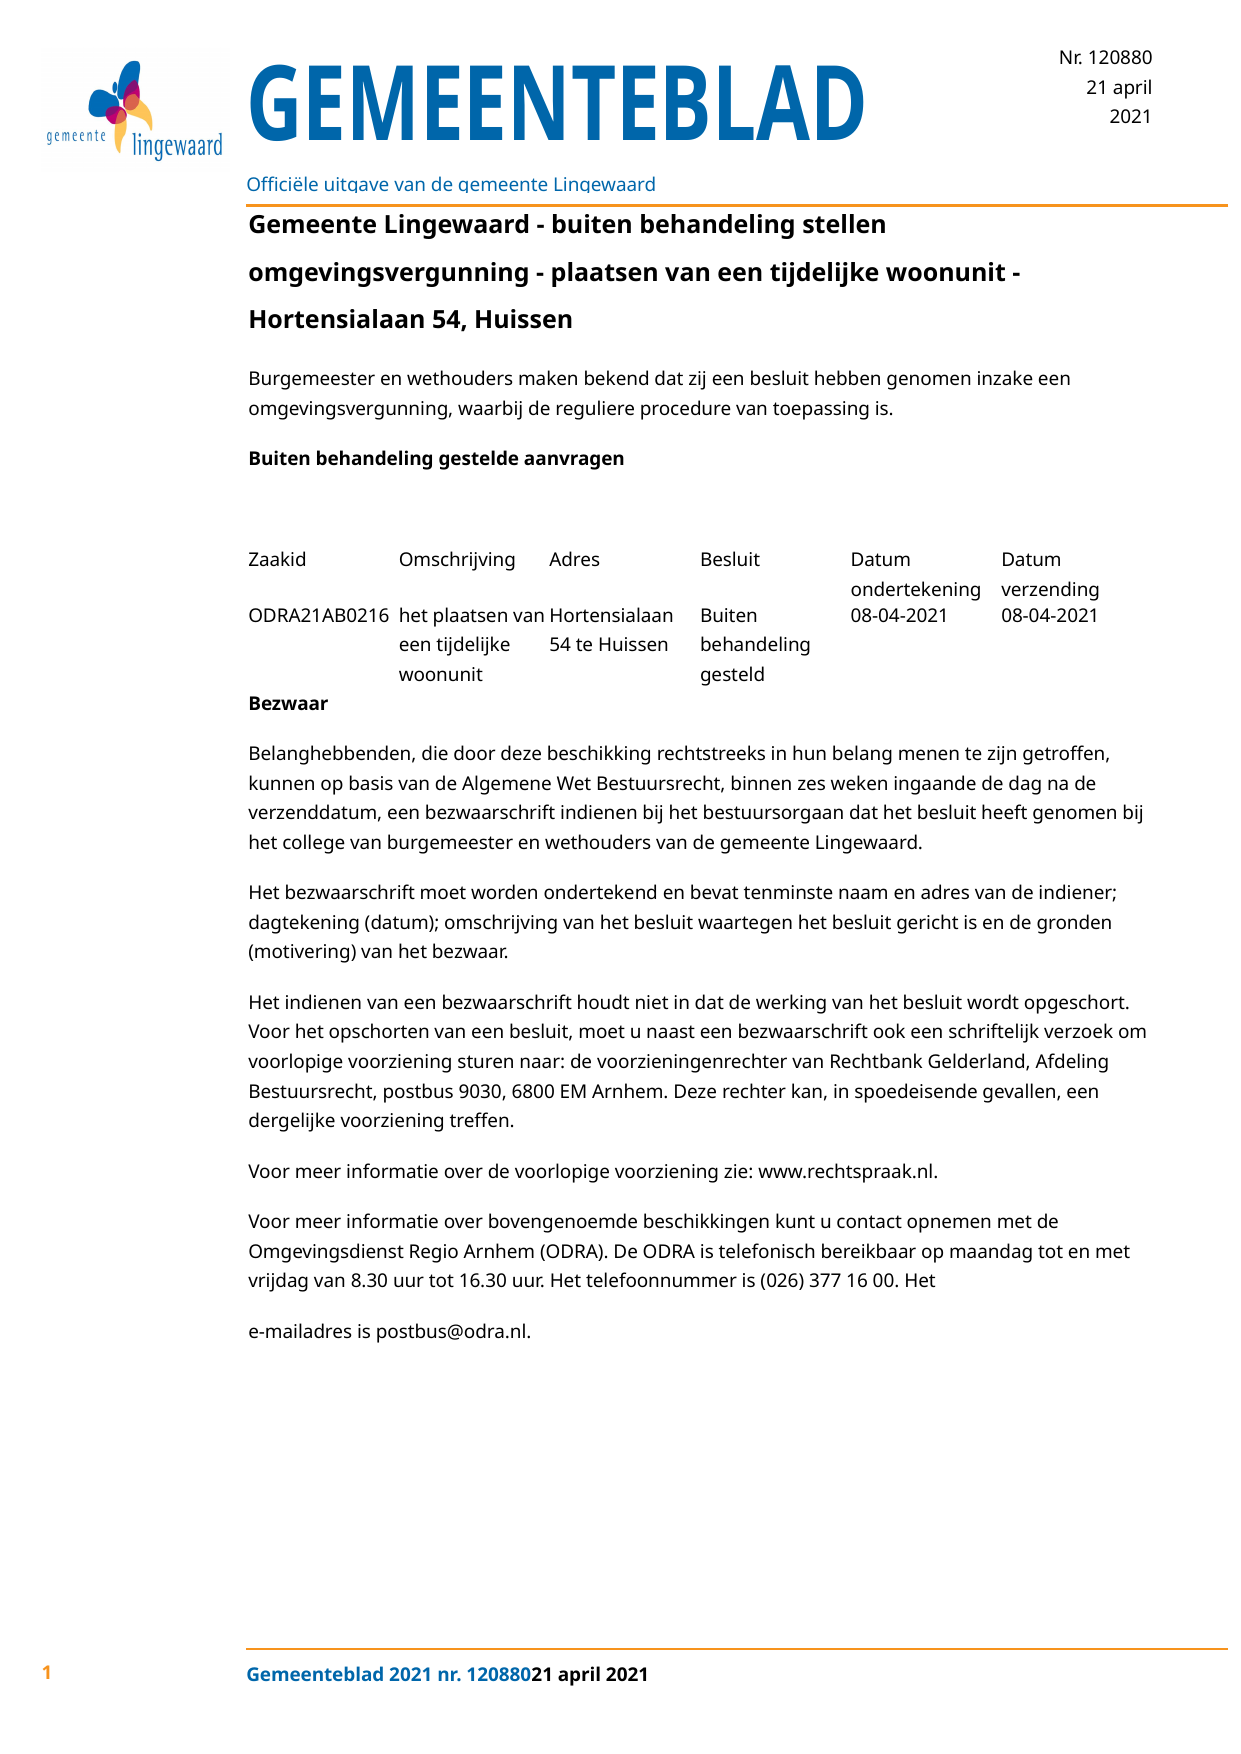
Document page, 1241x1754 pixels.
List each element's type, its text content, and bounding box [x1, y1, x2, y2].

text Gemeente Lingewaard - buiten behandeling stellen omgevingsvergunning - plaatsen van een tijdelijke woonunit - Hortensialaan 54, Huissen [248, 207, 1152, 336]
text Buiten behandeling gestelde aanvragen [248, 446, 1152, 471]
picture [41, 47, 231, 172]
text Bezwaar [248, 690, 1152, 716]
table_header Datum ondertekening [850, 546, 1001, 602]
table_cell 08-04-2021 [1001, 602, 1152, 687]
table_cell ODRA21AB0216 [248, 602, 398, 687]
text Belanghebbenden, die door deze beschikking rechtstreeks in hun belang menen te zijn getroffen, kunnen op basis van de Algemene Wet Bestuursrecht, binnen zes weken ingaande de dag na de verzenddatum, een bezwaarschrift indienen bij het bestuursorgaan dat het besluit heeft genomen bij het college van burgemeester en wethouders van de gemeente Lingewaard. [248, 740, 1152, 855]
table_cell 08-04-2021 [850, 602, 1001, 687]
table_header Besluit [700, 546, 850, 602]
table_header Zaakid [248, 546, 398, 602]
text Burgemeester en wethouders maken bekend dat zij een besluit hebben genomen inzake een omgevingsvergunning, waarbij de reguliere procedure van toepassing is. [248, 366, 1152, 421]
text Het bezwaarschrift moet worden ondertekend en bevat tenminste naam en adres van de indiener; dagtekening (datum); omschrijving van het besluit waartegen het besluit gericht is en de gronden (motivering) van het bezwaar. [248, 879, 1152, 964]
table_cell Hortensialaan 54 te Huissen [549, 602, 700, 687]
table_cell het plaatsen van een tijdelijke woonunit [399, 602, 549, 687]
table_header Datum verzending [1001, 546, 1152, 602]
text Het indienen van een bezwaarschrift houdt niet in dat de werking van het besluit wordt opgeschort. Voor het opschorten van een besluit, moet u naast een bezwaarschrift ook een schriftelijk verzoek om voorlopige voorziening sturen naar: de voorzieningenrechter van Rechtbank Gelderland, Afdeling Bestuursrecht, postbus 9030, 6800 EM Arnhem. Deze rechter kan, in spoedeisende gevallen, een dergelijke voorziening treffen. [248, 989, 1152, 1133]
text Voor meer informatie over bovengenoemde beschikkingen kunt u contact opnemen met de Omgevingsdienst Regio Arnhem (ODRA). De ODRA is telefonisch bereikbaar op maandag tot en met vrijdag van 8.30 uur tot 16.30 uur. Het telefoonnummer is (026) 377 16 00. Het [248, 1208, 1152, 1293]
table_header Omschrijving [399, 546, 549, 602]
table_header Adres [549, 546, 700, 602]
table_cell Buiten behandeling gesteld [700, 602, 850, 687]
text Voor meer informatie over de voorlopige voorziening zie: www.rechtspraak.nl. [248, 1158, 1152, 1183]
text e-mailadres is postbus@odra.nl. [248, 1318, 1152, 1343]
